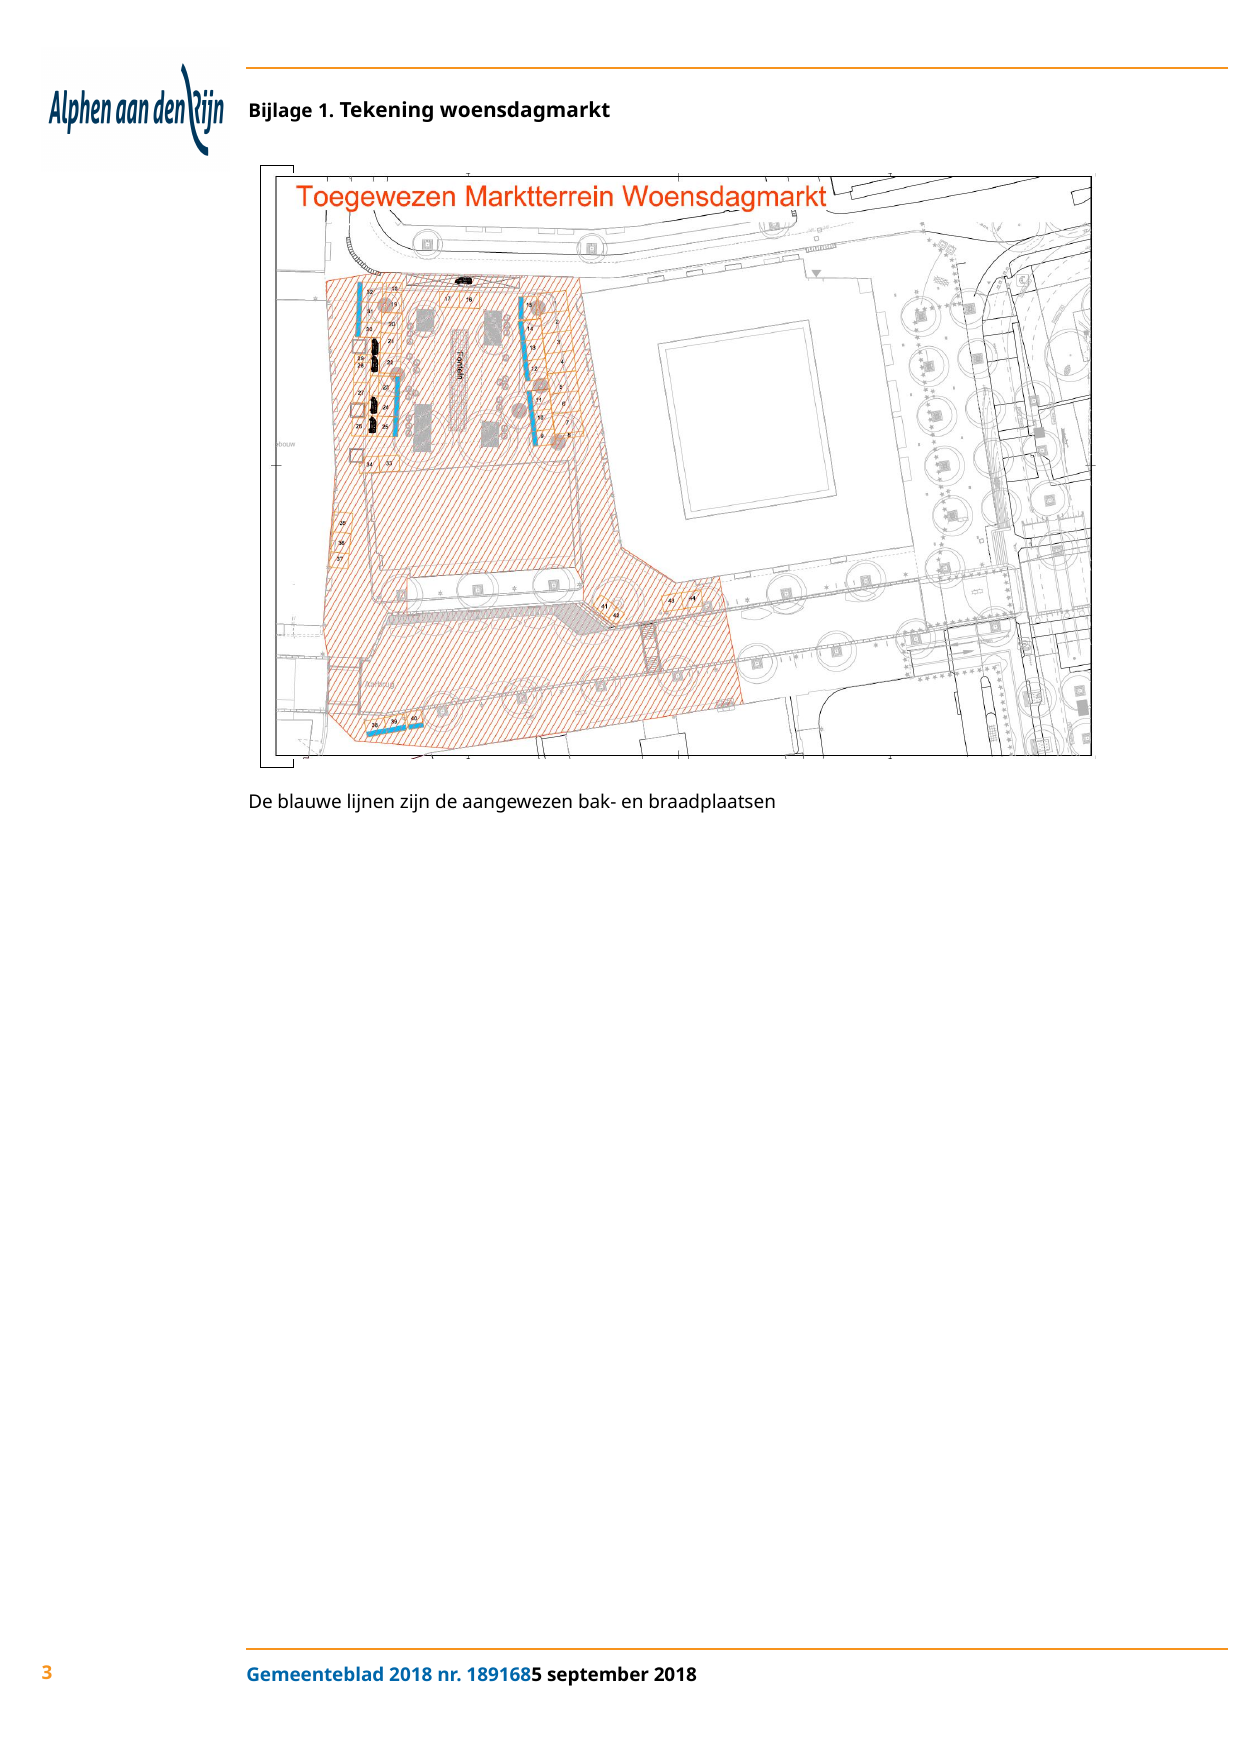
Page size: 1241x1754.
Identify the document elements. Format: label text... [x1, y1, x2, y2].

picture [41, 47, 231, 172]
text Bijlage 1. Tekening woensdagmarkt [248, 95, 1152, 123]
text De blauwe lijnen zijn de aangewezen bak- en braadplaatsen [248, 789, 1152, 814]
picture [268, 173, 1096, 759]
